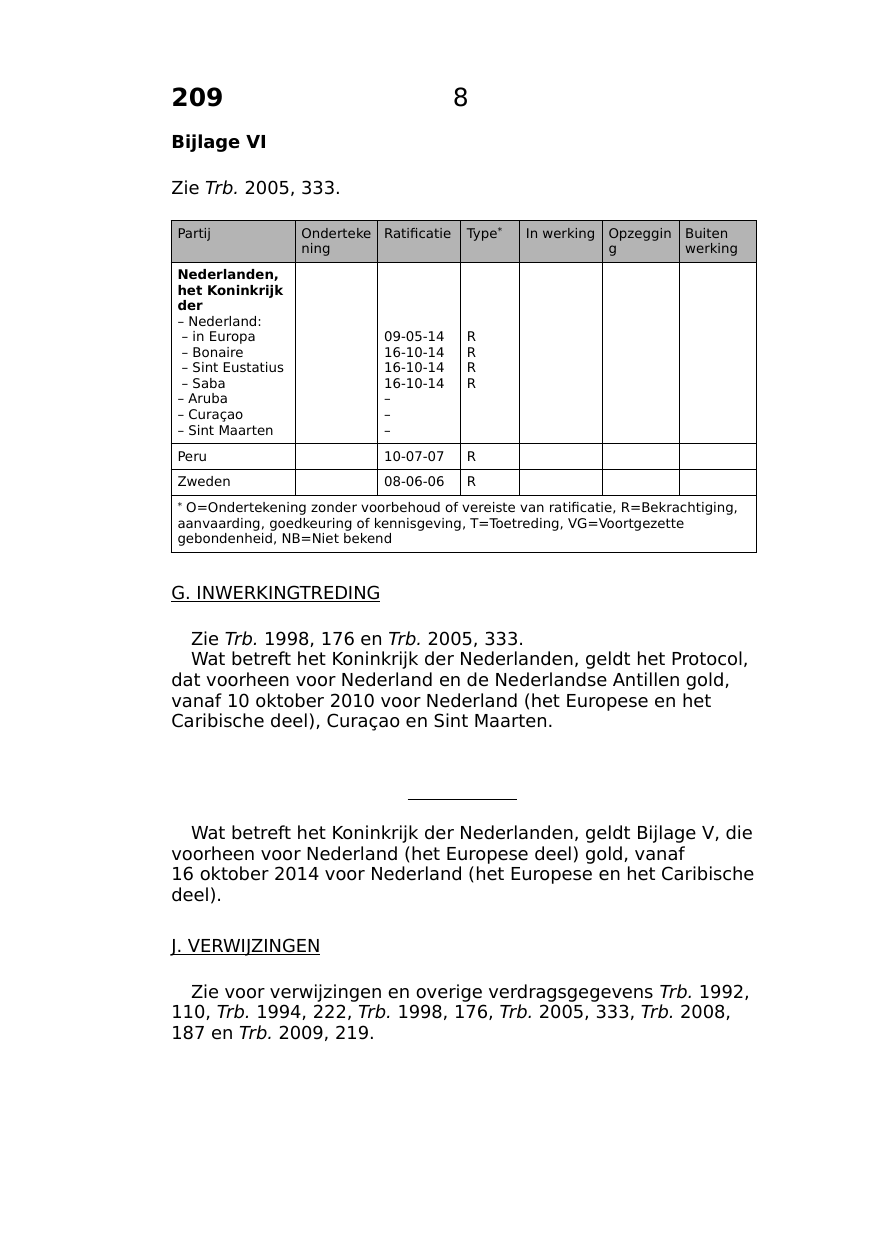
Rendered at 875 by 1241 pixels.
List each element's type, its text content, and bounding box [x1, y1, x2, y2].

table_cell [680, 263, 756, 314]
table_header Ratificatie [378, 221, 460, 262]
table_cell – Aruba [172, 392, 295, 407]
table_cell 16-10-14 [378, 345, 460, 361]
table_cell R [461, 444, 519, 469]
table_cell – Saba [172, 376, 295, 392]
table_cell [603, 407, 679, 423]
table_cell [680, 345, 756, 361]
subtitle Bijlage VI [171, 132, 756, 153]
table_cell [296, 314, 377, 329]
table_cell Nederlanden, het Koninkrijk der [172, 263, 295, 314]
table_cell 08-06-06 [378, 470, 460, 495]
table_cell [461, 314, 519, 329]
table_cell [520, 345, 602, 361]
table_cell – Bonaire [172, 345, 295, 361]
table_cell [520, 407, 602, 423]
table_cell [603, 314, 679, 329]
table_cell [520, 314, 602, 329]
table_cell [296, 330, 377, 345]
table_cell – [378, 407, 460, 423]
table_header Opzegging [603, 221, 679, 262]
table_cell [296, 392, 377, 407]
table_cell [680, 470, 756, 495]
table_cell [603, 330, 679, 345]
table_cell [520, 444, 602, 469]
table_cell R [461, 330, 519, 345]
table_cell [680, 361, 756, 376]
table_cell – Sint Maarten [172, 423, 295, 443]
table_cell [680, 392, 756, 407]
table_cell 16-10-14 [378, 361, 460, 376]
table_cell [296, 444, 377, 469]
table_cell [296, 470, 377, 495]
subtitle J. VERWIJZINGEN [171, 936, 756, 956]
table_cell [296, 376, 377, 392]
table_cell [520, 470, 602, 495]
text Zie Trb. 2005, 333. [171, 178, 756, 198]
table_cell [296, 423, 377, 443]
table_cell 10-07-07 [378, 444, 460, 469]
table_header Buiten werking [680, 221, 756, 262]
table_cell [603, 263, 679, 314]
table_header In werking [520, 221, 602, 262]
table_cell [520, 361, 602, 376]
text Wat betreft het Koninkrijk der Nederlanden, geldt Bijlage V, die voorheen voor Nederland (het Europese deel) gold, vanaf 16 oktober 2014 voor Nederland (het Europese en het Caribische deel). [171, 823, 756, 906]
table_cell [603, 345, 679, 361]
table_cell [296, 361, 377, 376]
table_cell – Nederland: [172, 314, 295, 329]
table_cell [680, 407, 756, 423]
table_cell [378, 314, 460, 329]
table_cell [603, 444, 679, 469]
text Zie Trb. 1998, 176 en Trb. 2005, 333. [171, 628, 756, 649]
table_cell [520, 376, 602, 392]
text Wat betreft het Koninkrijk der Nederlanden, geldt het Protocol, dat voorheen voor Nederland en de Nederlandse Antillen gold, vanaf 10 oktober 2010 voor Nederland (het Europese en het Caribische deel), Curaçao en Sint Maarten. [171, 649, 756, 732]
table_cell – Sint Eustatius [172, 361, 295, 376]
table_cell [520, 263, 602, 314]
table_cell 09-05-14 [378, 330, 460, 345]
text Zie voor verwijzingen en overige verdragsgegevens Trb. 1992, 110, Trb. 1994, 222, Trb. 1998, 176, Trb. 2005, 333, Trb. 2008, 187 en Trb. 2009, 219. [171, 981, 756, 1044]
table_cell [461, 407, 519, 423]
table_cell [680, 423, 756, 443]
table_cell 16-10-14 [378, 376, 460, 392]
table_cell Zweden [172, 470, 295, 495]
table_cell – [378, 392, 460, 407]
table_cell [603, 361, 679, 376]
table_cell [520, 330, 602, 345]
table_cell [461, 423, 519, 443]
table_cell [296, 407, 377, 423]
table_header Ondertekening [296, 221, 377, 262]
table_cell [378, 263, 460, 314]
table_cell [603, 423, 679, 443]
table_cell R [461, 361, 519, 376]
table_cell [296, 263, 377, 314]
table_header Partij [172, 221, 295, 262]
table_cell R [461, 376, 519, 392]
table_cell * O=Ondertekening zonder voorbehoud of vereiste van ratificatie, R=Bekrachtiging, aanvaarding, goedkeuring of kennisgeving, T=Toetreding, VG=Voortgezette gebondenheid, NB=Niet bekend [172, 496, 756, 552]
table_cell [603, 470, 679, 495]
table_cell [461, 392, 519, 407]
table_cell – Curaçao [172, 407, 295, 423]
table_cell Peru [172, 444, 295, 469]
subtitle G. INWERKINGTREDING [171, 583, 756, 603]
table_cell [603, 376, 679, 392]
table_cell R [461, 345, 519, 361]
table_cell [520, 423, 602, 443]
table_header Type* [461, 221, 519, 262]
table_cell [520, 392, 602, 407]
table_cell [680, 314, 756, 329]
table_cell [680, 330, 756, 345]
table_cell R [461, 470, 519, 495]
table_cell [680, 444, 756, 469]
table_cell [461, 263, 519, 314]
table_cell [680, 376, 756, 392]
table_cell [603, 392, 679, 407]
table_cell [296, 345, 377, 361]
table_cell – [378, 423, 460, 443]
table_cell – in Europa [172, 330, 295, 345]
